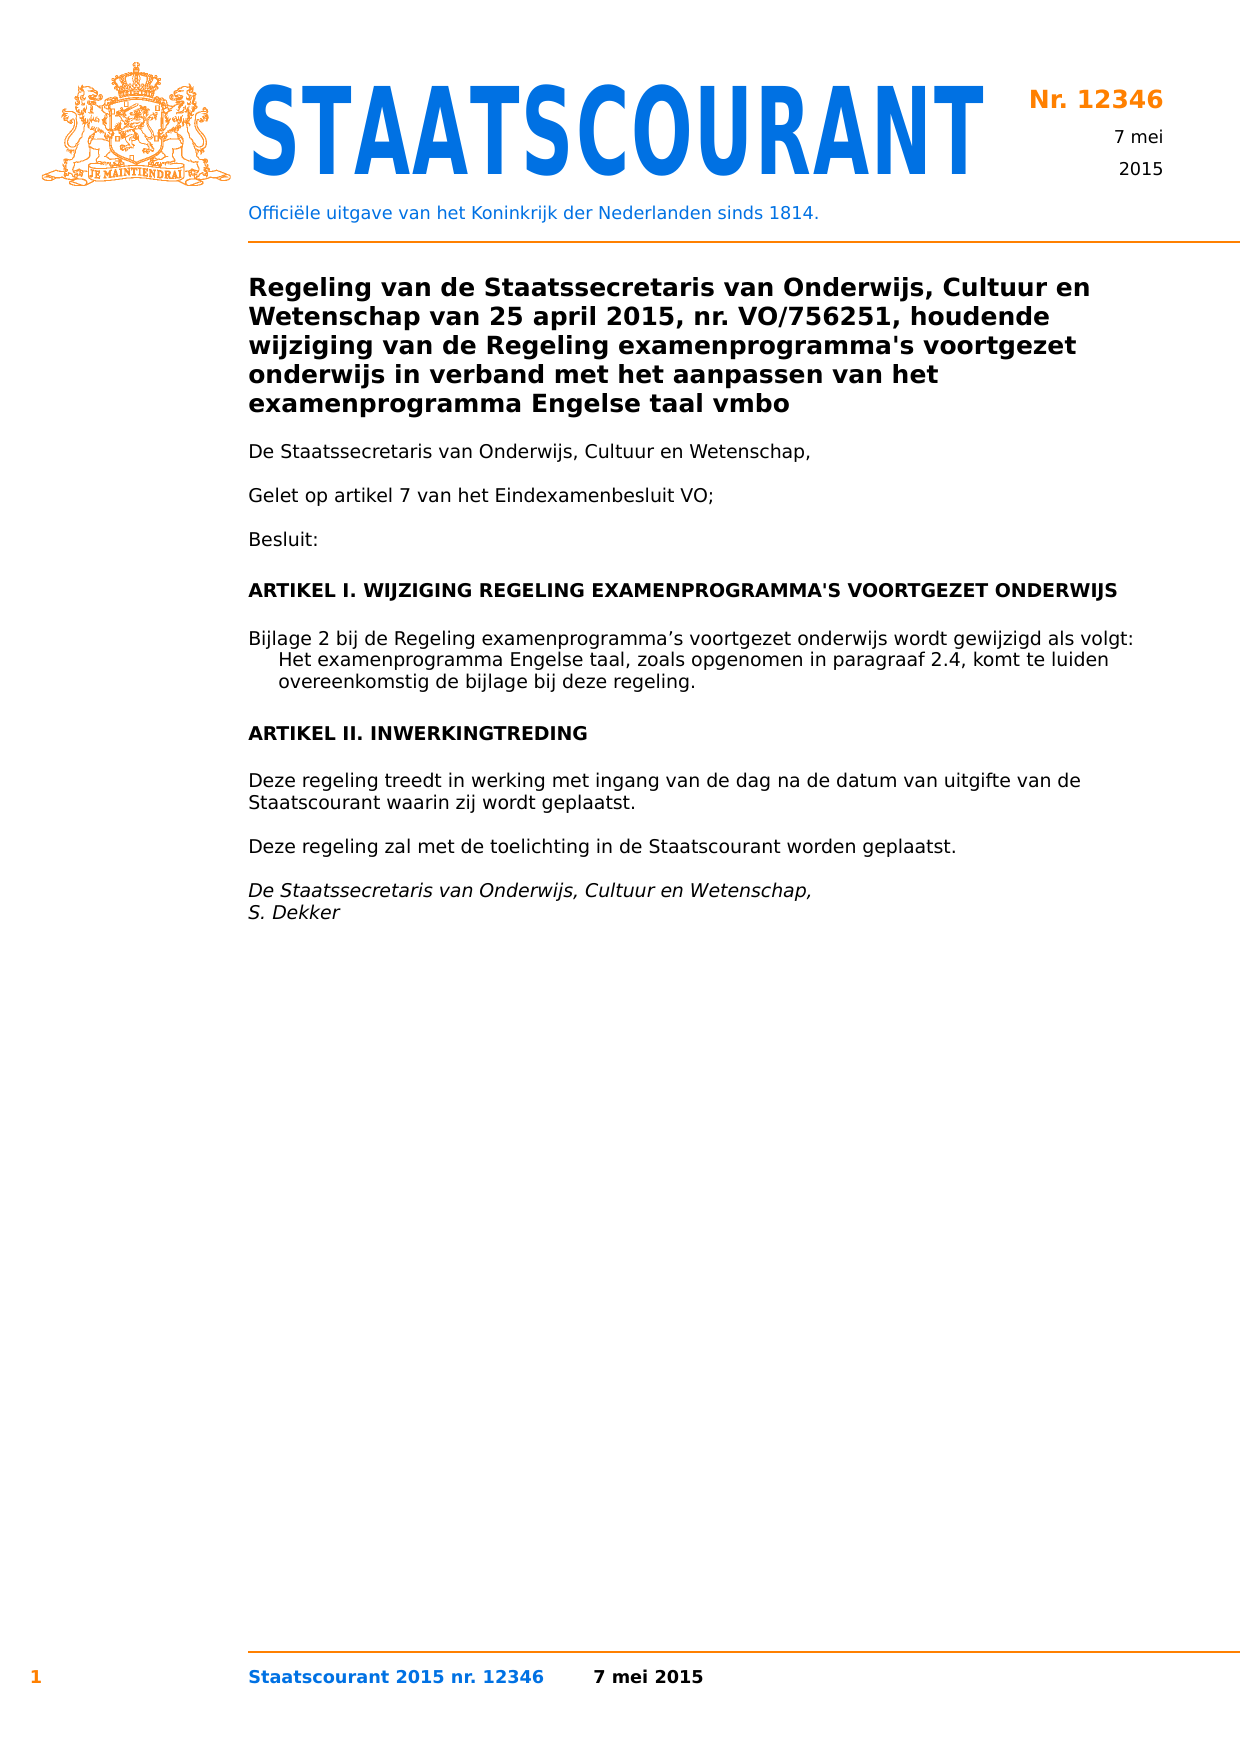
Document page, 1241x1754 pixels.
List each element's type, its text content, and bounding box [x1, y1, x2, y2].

picture [41, 62, 231, 186]
table_header STAATSCOURANT [248, 62, 998, 203]
table_cell Officiële uitgave van het Koninkrijk der Nederlanden sinds 1814. [248, 203, 1240, 241]
table_header [25, 62, 248, 241]
subtitle ARTIKEL I. WIJZIGING REGELING EXAMENPROGRAMMA'S VOORTGEZET ONDERWIJS [248, 580, 1163, 602]
subtitle ARTIKEL II. INWERKINGTREDING [248, 723, 1163, 745]
subtitle Regeling van de Staatssecretaris van Onderwijs, Cultuur en Wetenschap van 25 april 2015, nr. VO/756251, houdende wijziging van de Regeling examenprogramma's voortgezet onderwijs in verband met het aanpassen van het examenprogramma Engelse taal vmbo [248, 273, 1163, 419]
text Bijlage 2 bij de Regeling examenprogramma’s voortgezet onderwijs wordt gewijzigd als volgt: [248, 627, 1163, 649]
text Het examenprogramma Engelse taal, zoals opgenomen in paragraaf 2.4, komt te luiden overeenkomstig de bijlage bij deze regeling. [278, 649, 1163, 693]
text Deze regeling zal met de toelichting in de Staatscourant worden geplaatst. [248, 836, 1163, 858]
text De Staatssecretaris van Onderwijs, Cultuur en Wetenschap, [248, 441, 1163, 463]
text Besluit: [248, 528, 1163, 550]
text Deze regeling treedt in werking met ingang van de dag na de datum van uitgifte van de Staatscourant waarin zij wordt geplaatst. [248, 770, 1163, 814]
text Gelet op artikel 7 van het Eindexamenbesluit VO; [248, 484, 1163, 507]
table_cell 2015 [998, 153, 1240, 203]
table_header Nr. 12346 [998, 62, 1240, 121]
table_cell 7 mei [998, 121, 1240, 153]
text De Staatssecretaris van Onderwijs, Cultuur en Wetenschap, S. Dekker [248, 880, 1163, 924]
